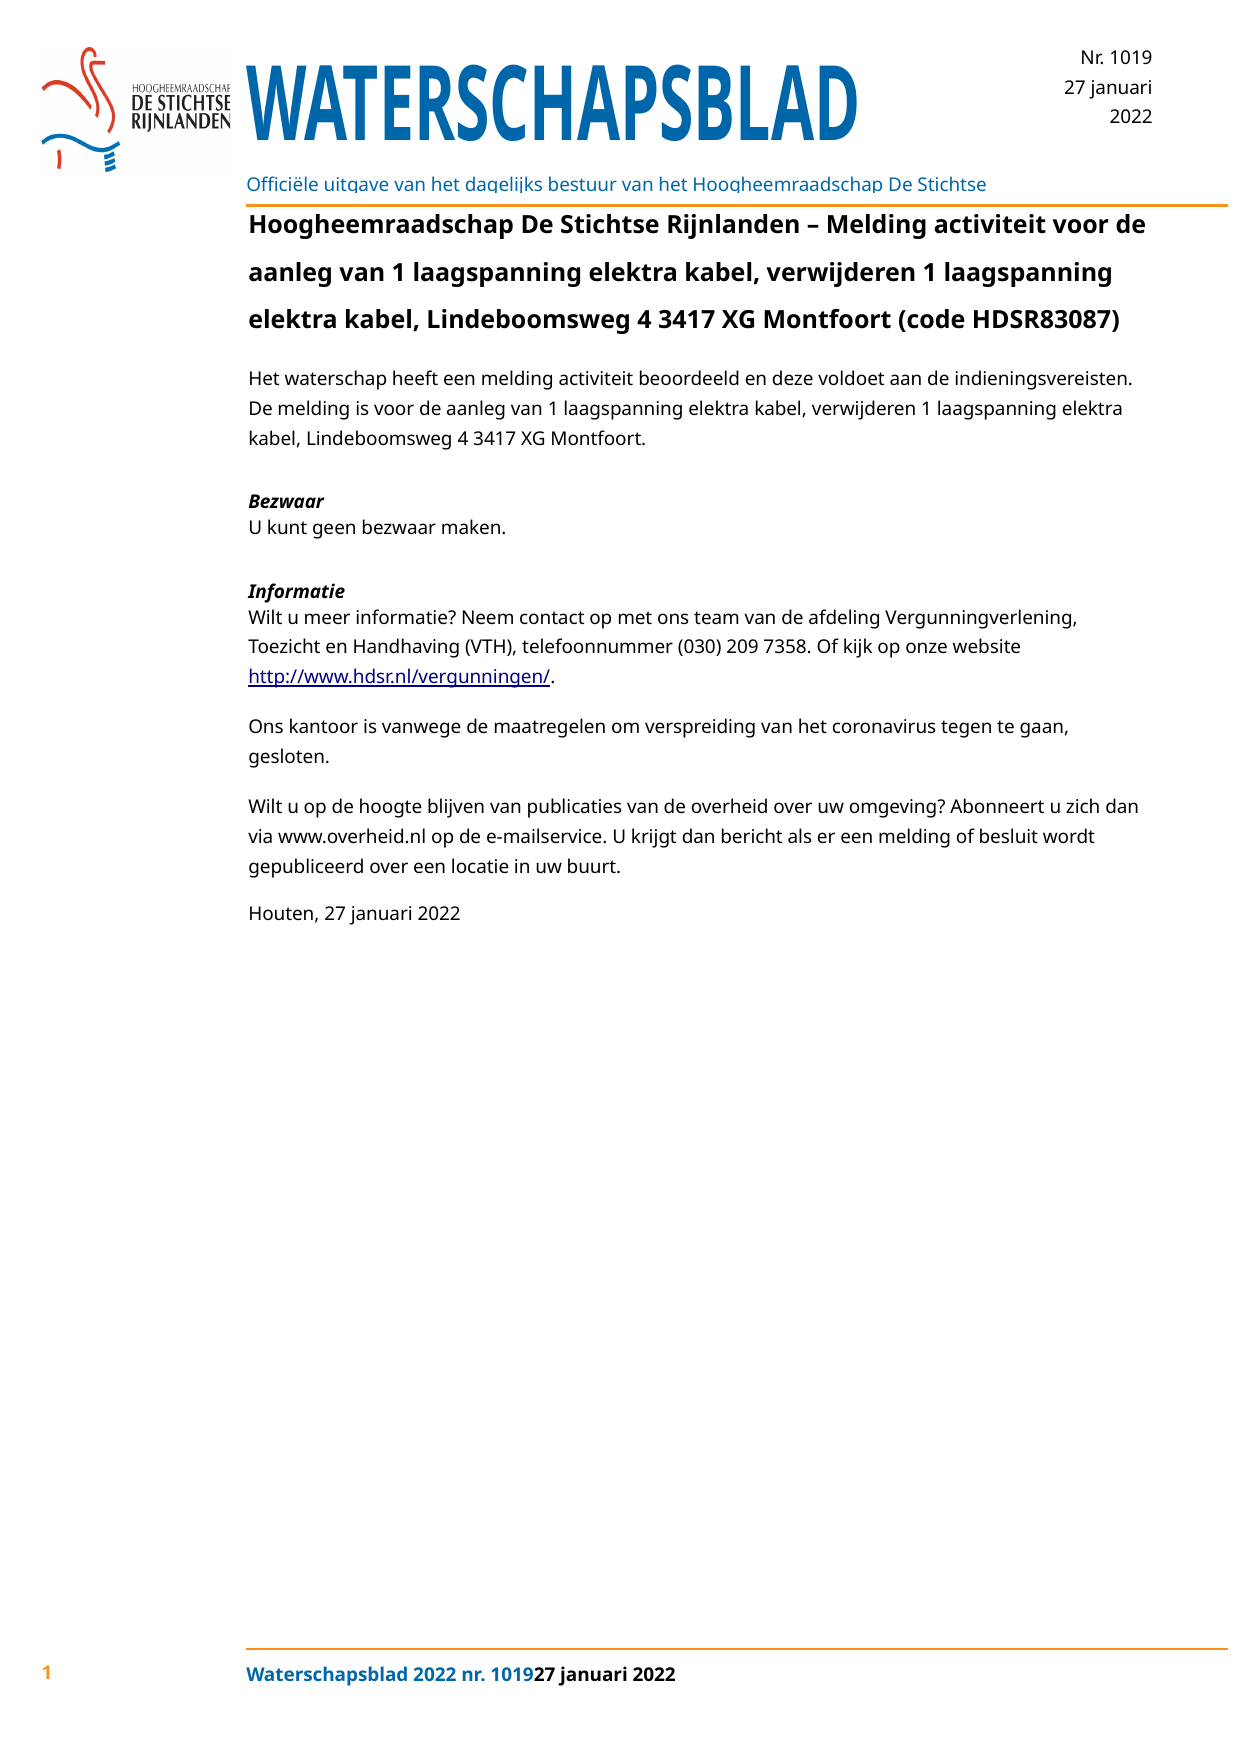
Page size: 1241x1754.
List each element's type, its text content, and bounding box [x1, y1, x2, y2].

text Wilt u op de hoogte blijven van publicaties van de overheid over uw omgeving? Abonneert u zich dan via www.overheid.nl op de e-mailservice. U krijgt dan bericht als er een melding of besluit wordt gepubliceerd over een locatie in uw buurt. [248, 794, 1152, 878]
text Informatie [248, 578, 1152, 604]
picture [41, 47, 231, 172]
text U kunt geen bezwaar maken. [248, 514, 1152, 540]
text Houten, 27 januari 2022 [248, 901, 1152, 926]
text Wilt u meer informatie? Neem contact op met ons team van de afdeling Vergunningverlening, Toezicht en Handhaving (VTH), telefoonnummer (030) 209 7358. Of kijk op onze website http://www.hdsr.nl/vergunningen/. [248, 604, 1152, 689]
text Hoogheemraadschap De Stichtse Rijnlanden – Melding activiteit voor de aanleg van 1 laagspanning elektra kabel, verwijderen 1 laagspanning elektra kabel, Lindeboomsweg 4 3417 XG Montfoort (code HDSR83087) [248, 207, 1152, 336]
text Ons kantoor is vanwege de maatregelen om verspreiding van het coronavirus tegen te gaan, gesloten. [248, 714, 1152, 769]
text Het waterschap heeft een melding activiteit beoordeeld en deze voldoet aan de indieningsvereisten. De melding is voor de aanleg van 1 laagspanning elektra kabel, verwijderen 1 laagspanning elektra kabel, Lindeboomsweg 4 3417 XG Montfoort. [248, 366, 1152, 450]
text Bezwaar [248, 489, 1152, 514]
